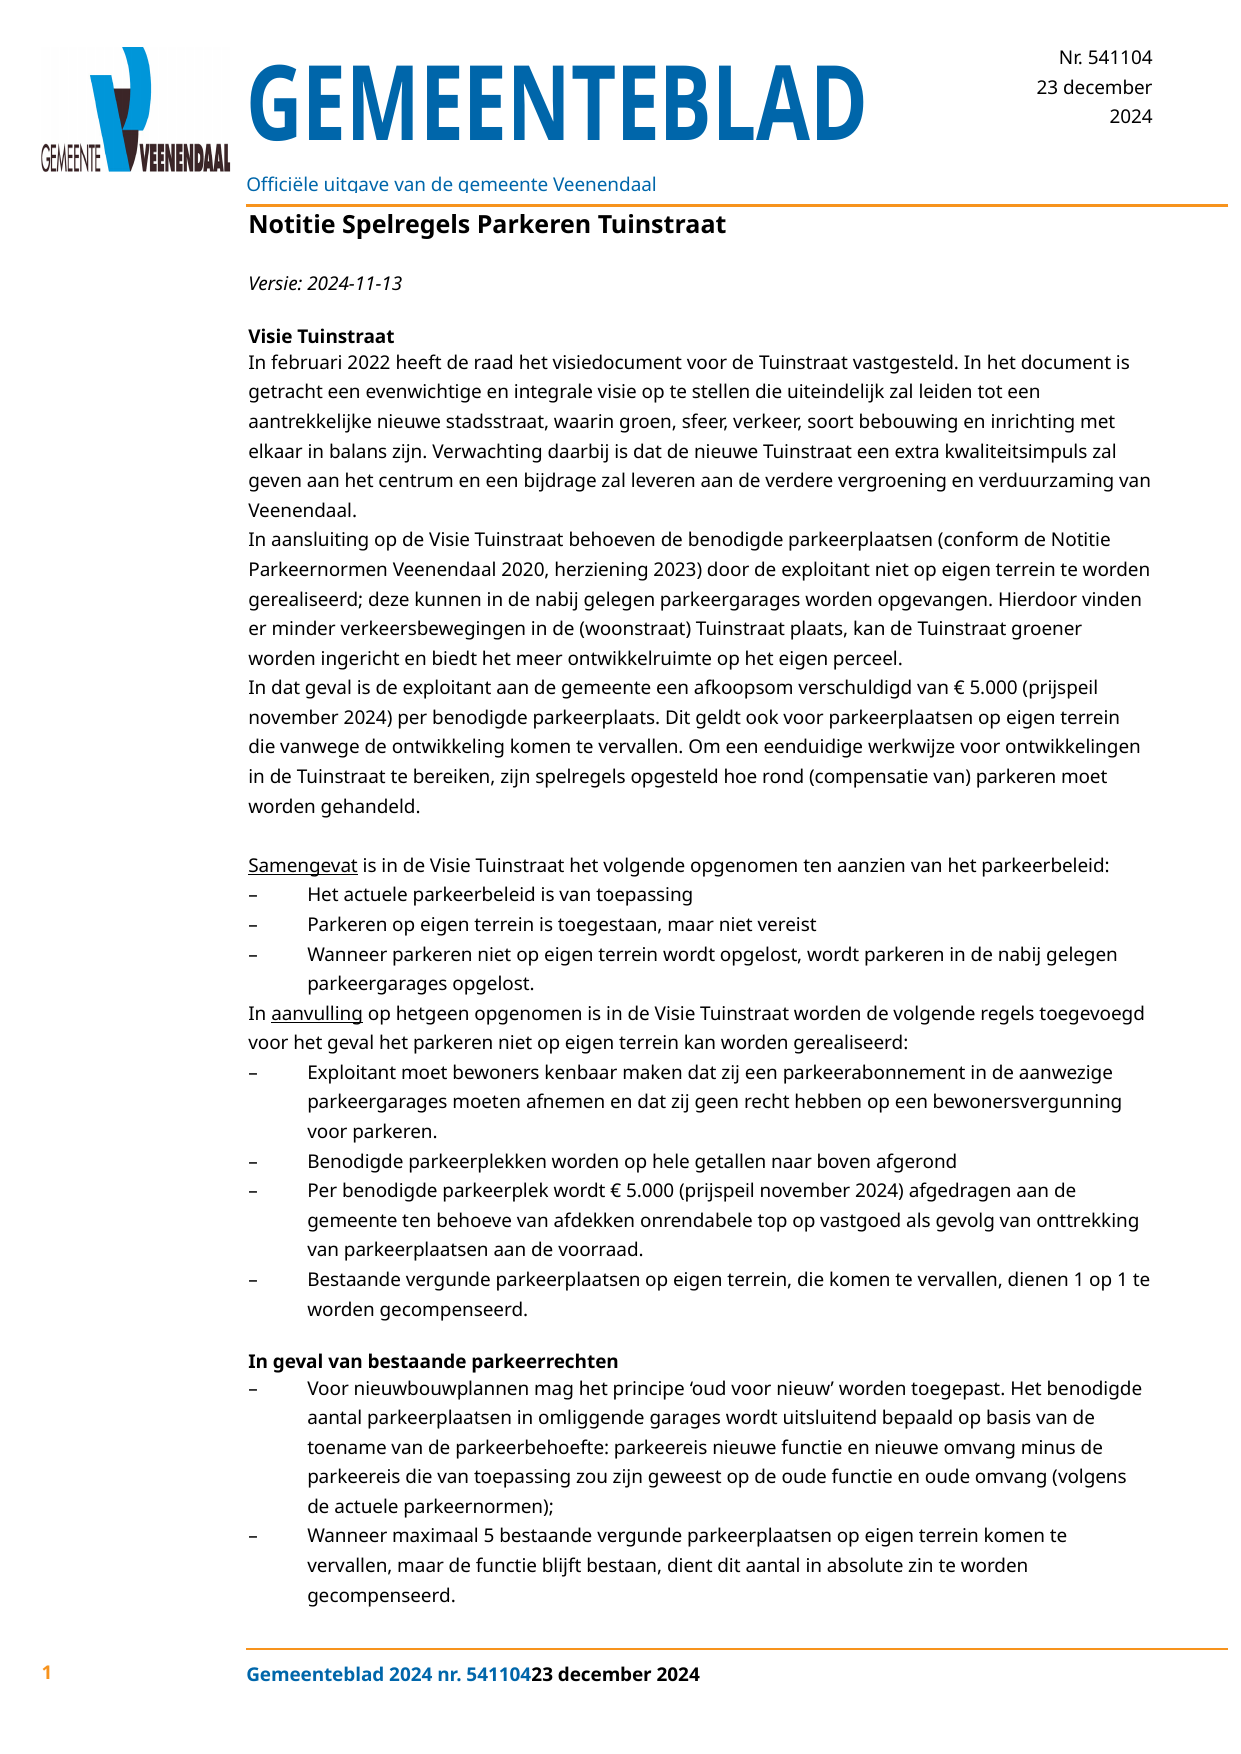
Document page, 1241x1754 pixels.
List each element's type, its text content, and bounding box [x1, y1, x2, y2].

list Het actuele parkeerbeleid is van toepassing [248, 882, 1152, 907]
text Visie Tuinstraat [248, 321, 1152, 349]
list Wanneer parkeren niet op eigen terrein wordt opgelost, wordt parkeren in de nabij gelegen parkeergarages opgelost. [248, 941, 1152, 996]
text In aanvulling op hetgeen opgenomen is in de Visie Tuinstraat worden de volgende regels toegevoegd voor het geval het parkeren niet op eigen terrein kan worden gerealiseerd: [248, 1000, 1152, 1055]
list Parkeren op eigen terrein is toegestaan, maar niet vereist [248, 911, 1152, 937]
text In februari 2022 heeft de raad het visiedocument voor de Tuinstraat vastgesteld. In het document is getracht een evenwichtige en integrale visie op te stellen die uiteindelijk zal leiden tot een aantrekkelijke nieuwe stadsstraat, waarin groen, sfeer, verkeer, soort bebouwing en inrichting met elkaar in balans zijn. Verwachting daarbij is dat de nieuwe Tuinstraat een extra kwaliteitsimpuls zal geven aan het centrum en een bijdrage zal leveren aan de verdere vergroening en verduurzaming van Veenendaal. [248, 349, 1152, 523]
list Wanneer maximaal 5 bestaande vergunde parkeerplaatsen op eigen terrein komen te vervallen, maar de functie blijft bestaan, dient dit aantal in absolute zin te worden gecompenseerd. [248, 1523, 1152, 1607]
text Versie: 2024-11-13 [248, 270, 1152, 296]
text In dat geval is de exploitant aan de gemeente een afkoopsom verschuldigd van € 5.000 (prijspeil november 2024) per benodigde parkeerplaats. Dit geldt ook voor parkeerplaatsen op eigen terrein die vanwege de ontwikkeling komen te vervallen. Om een eenduidige werkwijze voor ontwikkelingen in de Tuinstraat te bereiken, zijn spelregels opgesteld hoe rond (compensatie van) parkeren moet worden gehandeld. [248, 674, 1152, 819]
picture [41, 47, 130, 172]
text In geval van bestaande parkeerrechten [248, 1346, 1152, 1375]
list Voor nieuwbouwplannen mag het principe ‘oud voor nieuw’ worden toegepast. Het benodigde aantal parkeerplaatsen in omliggende garages wordt uitsluitend bepaald op basis van de toename van de parkeerbehoefte: parkeereis nieuwe functie en nieuwe omvang minus de parkeereis die van toepassing zou zijn geweest op de oude functie en oude omvang (volgens de actuele parkeernormen); [248, 1375, 1152, 1519]
text Notitie Spelregels Parkeren Tuinstraat [248, 207, 1152, 241]
list Exploitant moet bewoners kenbaar maken dat zij een parkeerabonnement in de aanwezige parkeergarages moeten afnemen en dat zij geen recht hebben op een bewonersvergunning voor parkeren. [248, 1059, 1152, 1144]
list Benodigde parkeerplekken worden op hele getallen naar boven afgerond [248, 1148, 1152, 1174]
list Bestaande vergunde parkeerplaatsen op eigen terrein, die komen te vervallen, dienen 1 op 1 te worden gecompenseerd. [248, 1266, 1152, 1322]
text In aansluiting op de Visie Tuinstraat behoeven de benodigde parkeerplaatsen (conform de Notitie Parkeernormen Veenendaal 2020, herziening 2023) door de exploitant niet op eigen terrein te worden gerealiseerd; deze kunnen in de nabij gelegen parkeergarages worden opgevangen. Hierdoor vinden er minder verkeersbewegingen in de (woonstraat) Tuinstraat plaats, kan de Tuinstraat groener worden ingericht en biedt het meer ontwikkelruimte op het eigen perceel. [248, 527, 1152, 671]
list Per benodigde parkeerplek wordt € 5.000 (prijspeil november 2024) afgedragen aan de gemeente ten behoeve van afdekken onrendabele top op vastgoed als gevolg van onttrekking van parkeerplaatsen aan de voorraad. [248, 1177, 1152, 1262]
text Samengevat is in de Visie Tuinstraat het volgende opgenomen ten aanzien van het parkeerbeleid: [248, 852, 1152, 878]
picture [123, 47, 231, 172]
